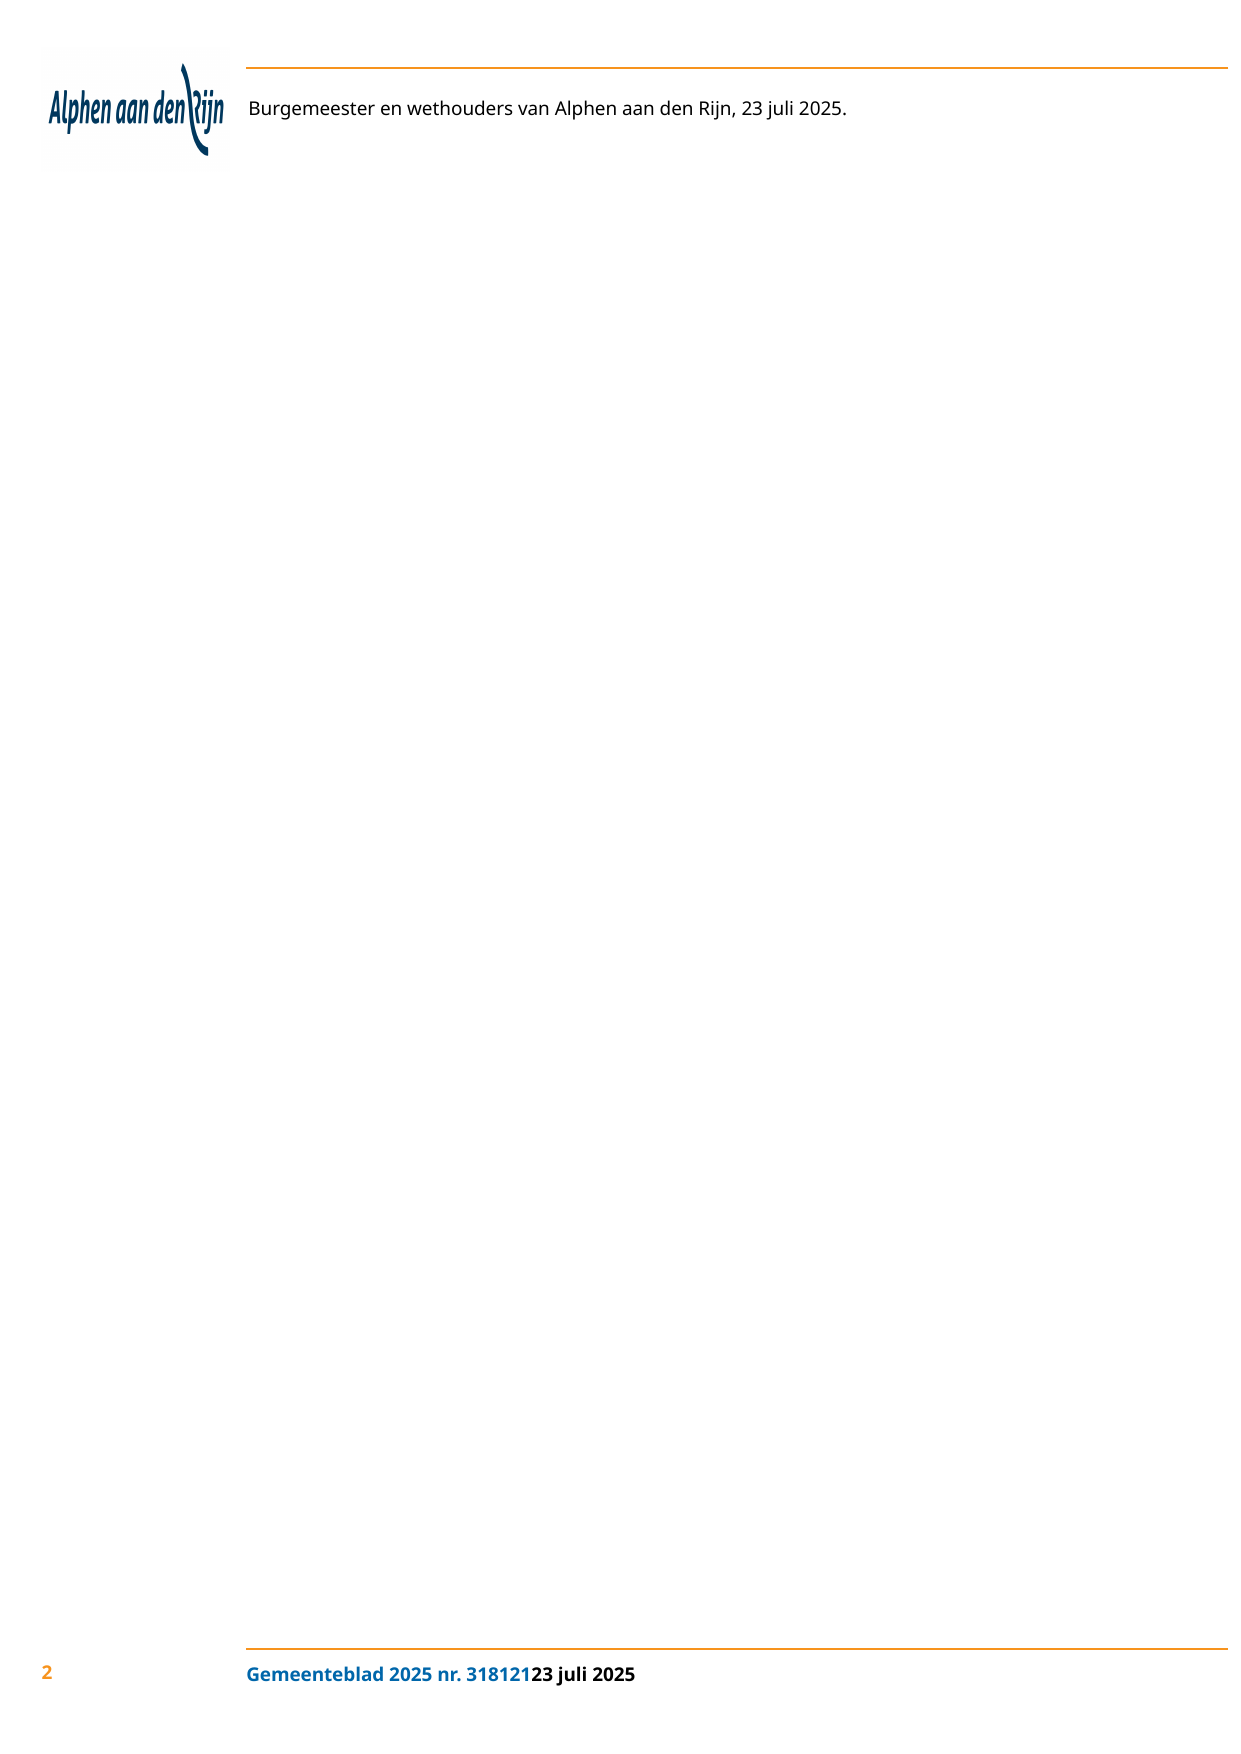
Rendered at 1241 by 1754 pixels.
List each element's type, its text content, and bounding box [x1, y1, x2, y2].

text Burgemeester en wethouders van Alphen aan den Rijn, 23 juli 2025. [248, 95, 1152, 121]
picture [41, 47, 231, 172]
